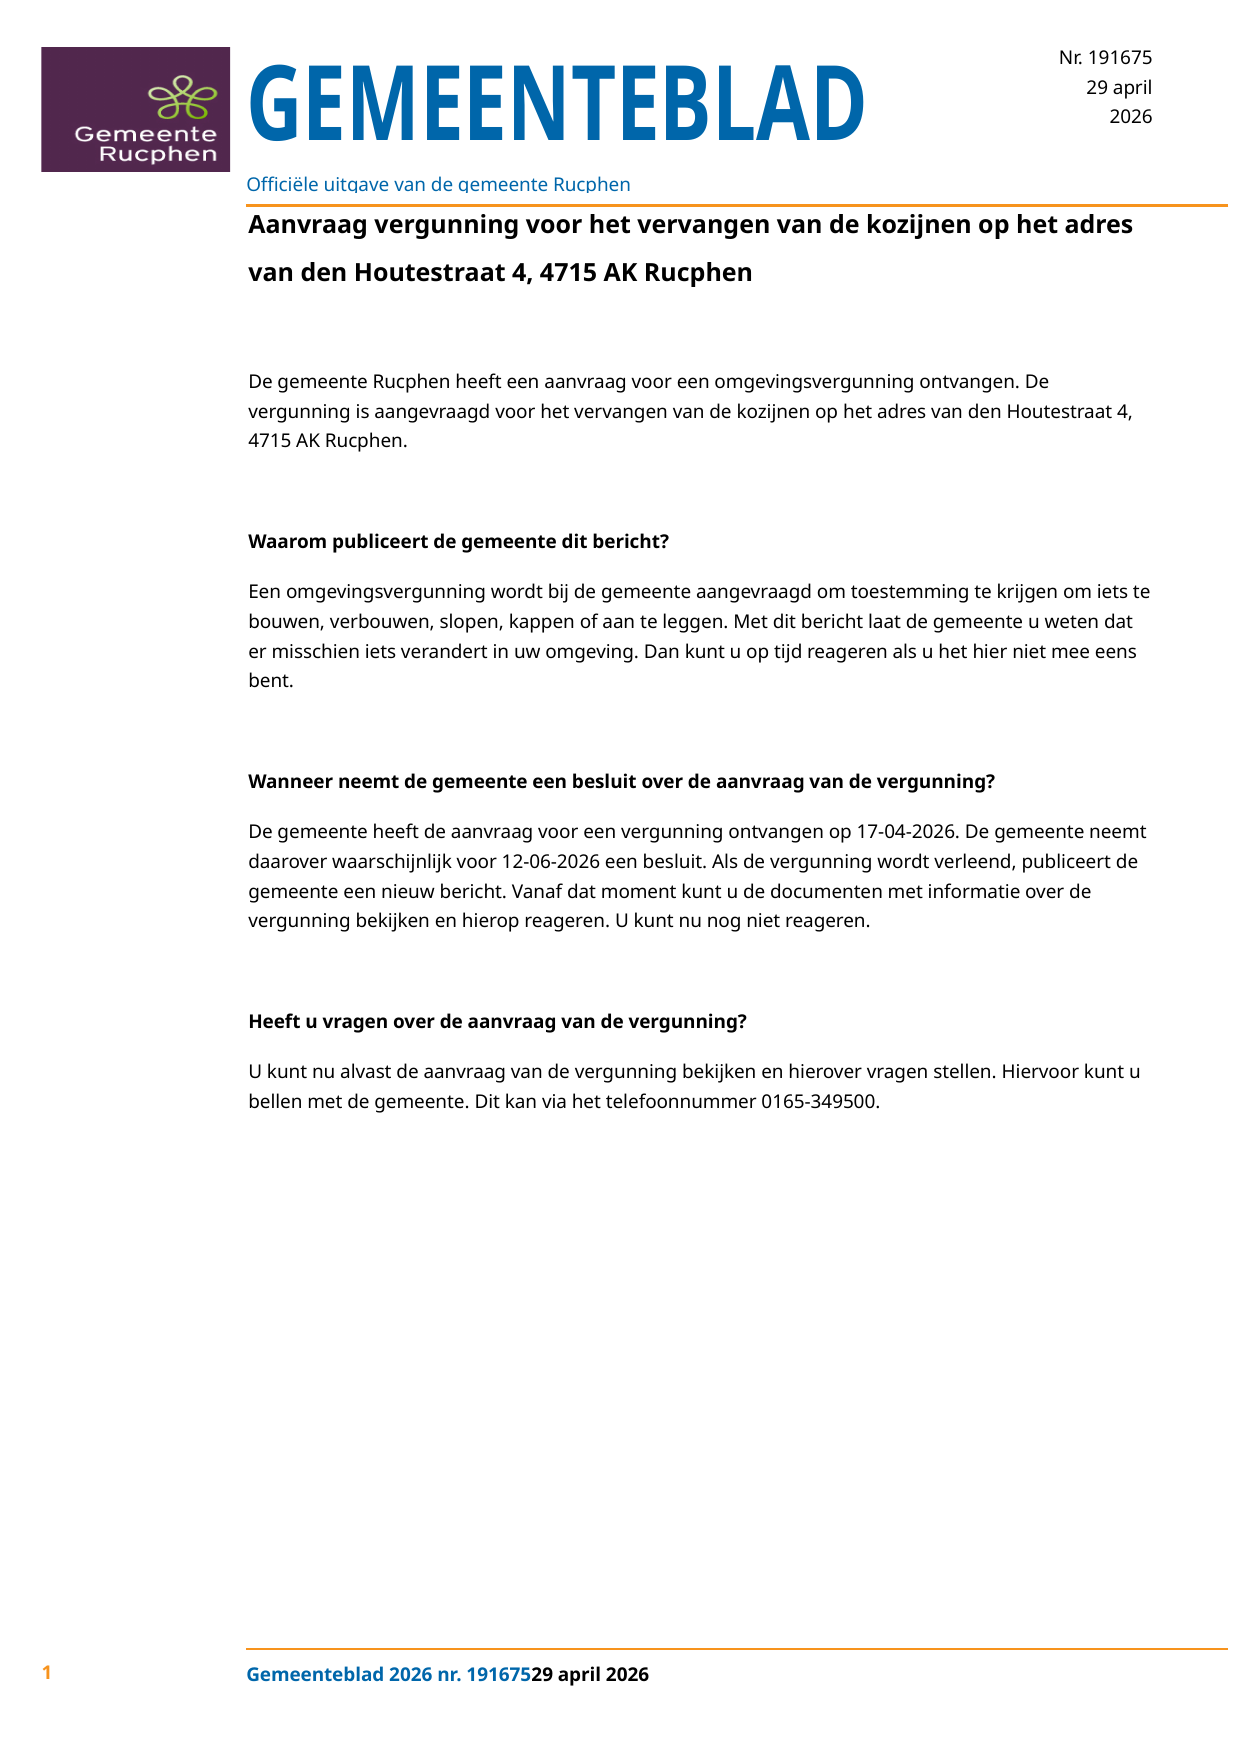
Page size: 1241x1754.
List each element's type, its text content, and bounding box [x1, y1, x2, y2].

text De gemeente heeft de aanvraag voor een vergunning ontvangen op 17-04-2026. De gemeente neemt daarover waarschijnlijk voor 12-06-2026 een besluit. Als de vergunning wordt verleend, publiceert de gemeente een nieuw bericht. Vanaf dat moment kunt u de documenten met informatie over de vergunning bekijken en hierop reageren. U kunt nu nog niet reageren. [248, 819, 1152, 933]
text U kunt nu alvast de aanvraag van de vergunning bekijken en hierover vragen stellen. Hiervoor kunt u bellen met de gemeente. Dit kan via het telefoonnummer 0165-349500. [248, 1059, 1152, 1114]
text Aanvraag vergunning voor het vervangen van de kozijnen op het adres van den Houtestraat 4, 4715 AK Rucphen [248, 207, 1152, 288]
text Waarom publiceert de gemeente dit bericht? [248, 528, 1152, 554]
text Een omgevingsvergunning wordt bij de gemeente aangevraagd om toestemming te krijgen om iets te bouwen, verbouwen, slopen, kappen of aan te leggen. Met dit bericht laat de gemeente u weten dat er misschien iets verandert in uw omgeving. Dan kunt u op tijd reageren als u het hier niet mee eens bent. [248, 579, 1152, 693]
text Wanneer neemt de gemeente een besluit over de aanvraag van de vergunning? [248, 768, 1152, 794]
text De gemeente Rucphen heeft een aanvraag voor een omgevingsvergunning ontvangen. De vergunning is aangevraagd voor het vervangen van de kozijnen op het adres van den Houtestraat 4, 4715 AK Rucphen. [248, 368, 1152, 453]
picture [41, 47, 231, 172]
text Heeft u vragen over de aanvraag van de vergunning? [248, 1008, 1152, 1034]
